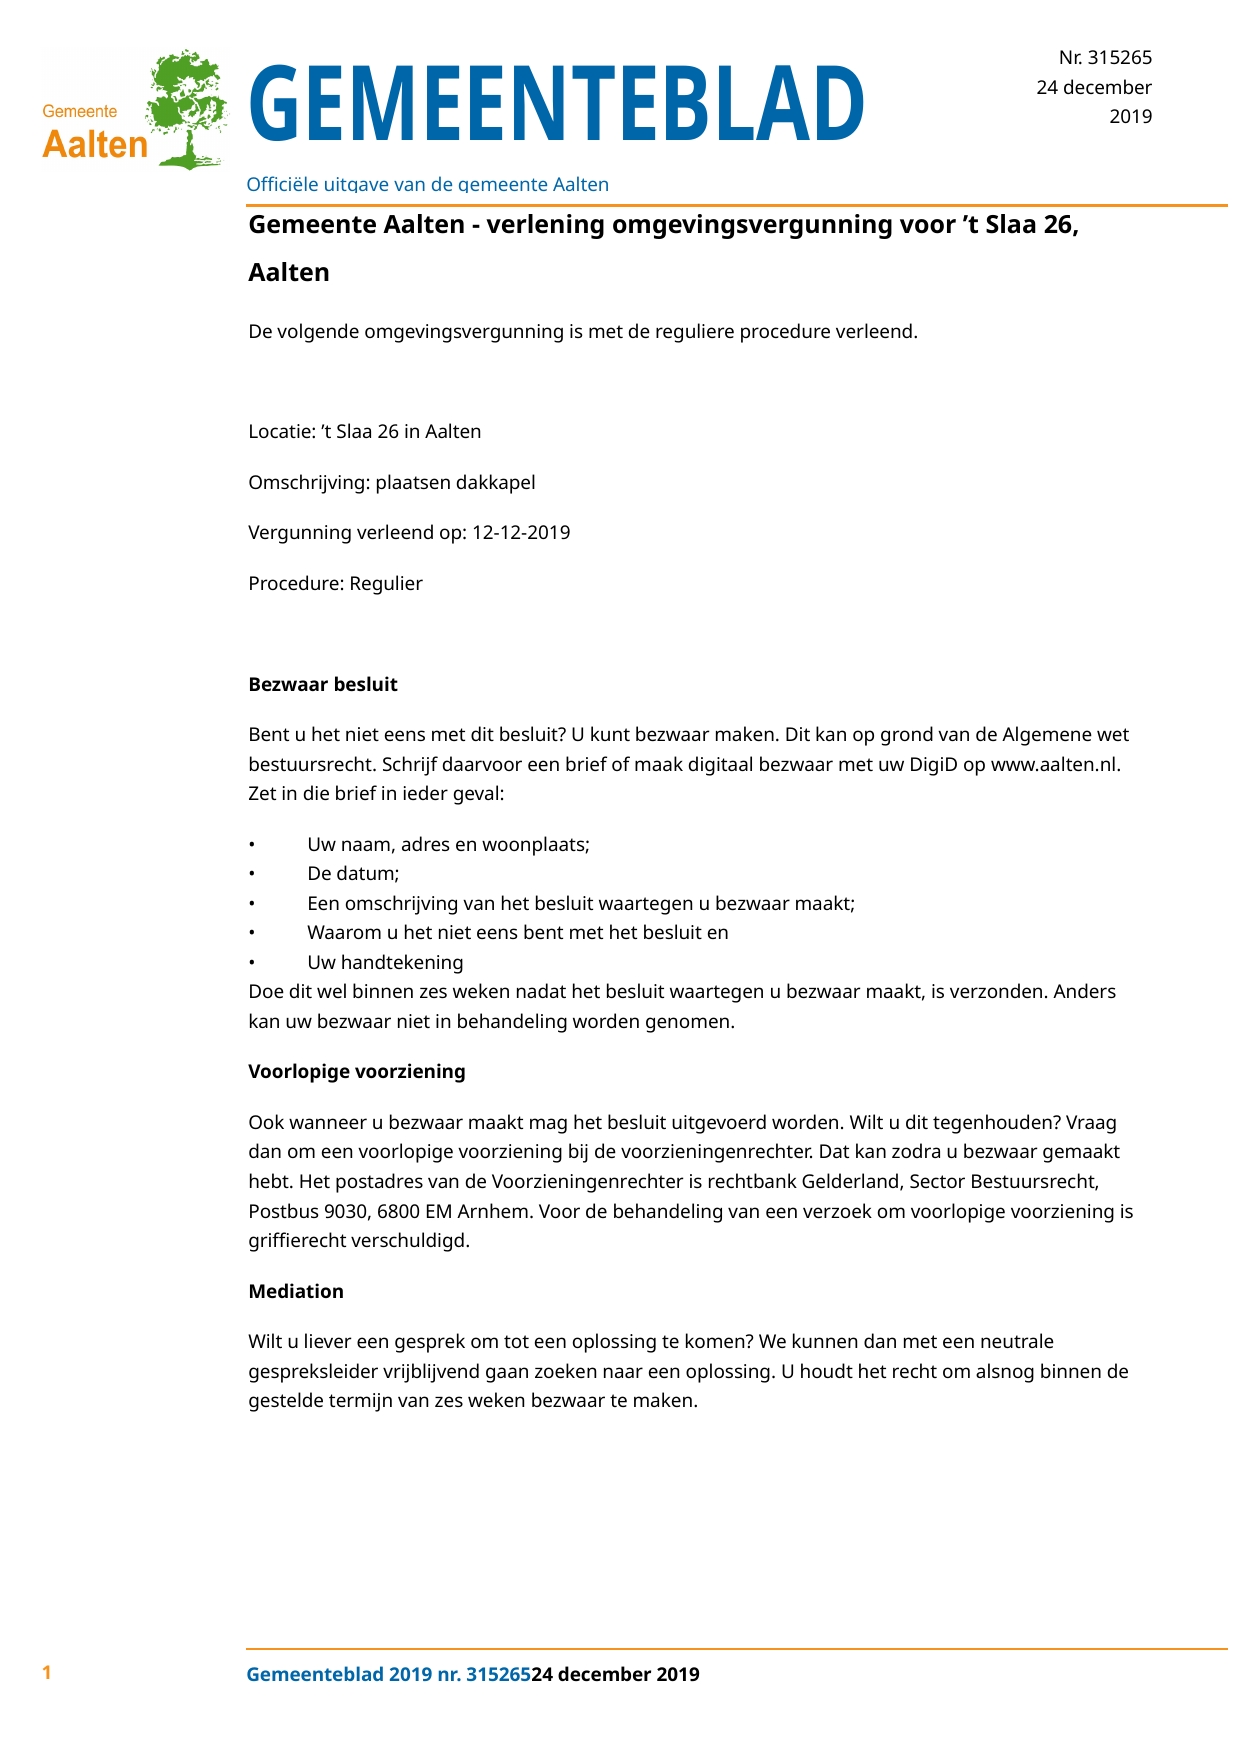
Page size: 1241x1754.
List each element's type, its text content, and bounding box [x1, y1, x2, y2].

text Gemeente Aalten - verlening omgevingsvergunning voor ’t Slaa 26, Aalten [248, 207, 1152, 288]
text Omschrijving: plaatsen dakkapel [248, 469, 1152, 495]
list Waarom u het niet eens bent met het besluit en [248, 919, 1152, 945]
picture [41, 47, 231, 172]
text Ook wanneer u bezwaar maakt mag het besluit uitgevoerd worden. Wilt u dit tegenhouden? Vraag dan om een voorlopige voorziening bij de voorzieningenrechter. Dat kan zodra u bezwaar gemaakt hebt. Het postadres van de Voorzieningenrechter is rechtbank Gelderland, Sector Bestuursrecht, Postbus 9030, 6800 EM Arnhem. Voor de behandeling van een verzoek om voorlopige voorziening is griffierecht verschuldigd. [248, 1109, 1152, 1253]
text Locatie: ’t Slaa 26 in Aalten [248, 419, 1152, 444]
text Doe dit wel binnen zes weken nadat het besluit waartegen u bezwaar maakt, is verzonden. Anders kan uw bezwaar niet in behandeling worden genomen. [248, 979, 1152, 1034]
text Procedure: Regulier [248, 570, 1152, 596]
text De volgende omgevingsvergunning is met de reguliere procedure verleend. [248, 318, 1152, 344]
text Vergunning verleend op: 12-12-2019 [248, 519, 1152, 545]
list Een omschrijving van het besluit waartegen u bezwaar maakt; [248, 890, 1152, 916]
text Bent u het niet eens met dit besluit? U kunt bezwaar maken. Dit kan op grond van de Algemene wet bestuursrecht. Schrijf daarvoor een brief of maak digitaal bezwaar met uw DigiD op www.aalten.nl. Zet in die brief in ieder geval: [248, 721, 1152, 806]
text Voorlopige voorziening [248, 1059, 1152, 1084]
list Uw handtekening [248, 949, 1152, 975]
text Mediation [248, 1278, 1152, 1304]
list De datum; [248, 860, 1152, 886]
list Uw naam, adres en woonplaats; [248, 831, 1152, 857]
text Bezwaar besluit [248, 671, 1152, 697]
text Wilt u liever een gesprek om tot een oplossing te komen? We kunnen dan met een neutrale gespreksleider vrijblijvend gaan zoeken naar een oplossing. U houdt het recht om alsnog binnen de gestelde termijn van zes weken bezwaar te maken. [248, 1328, 1152, 1413]
